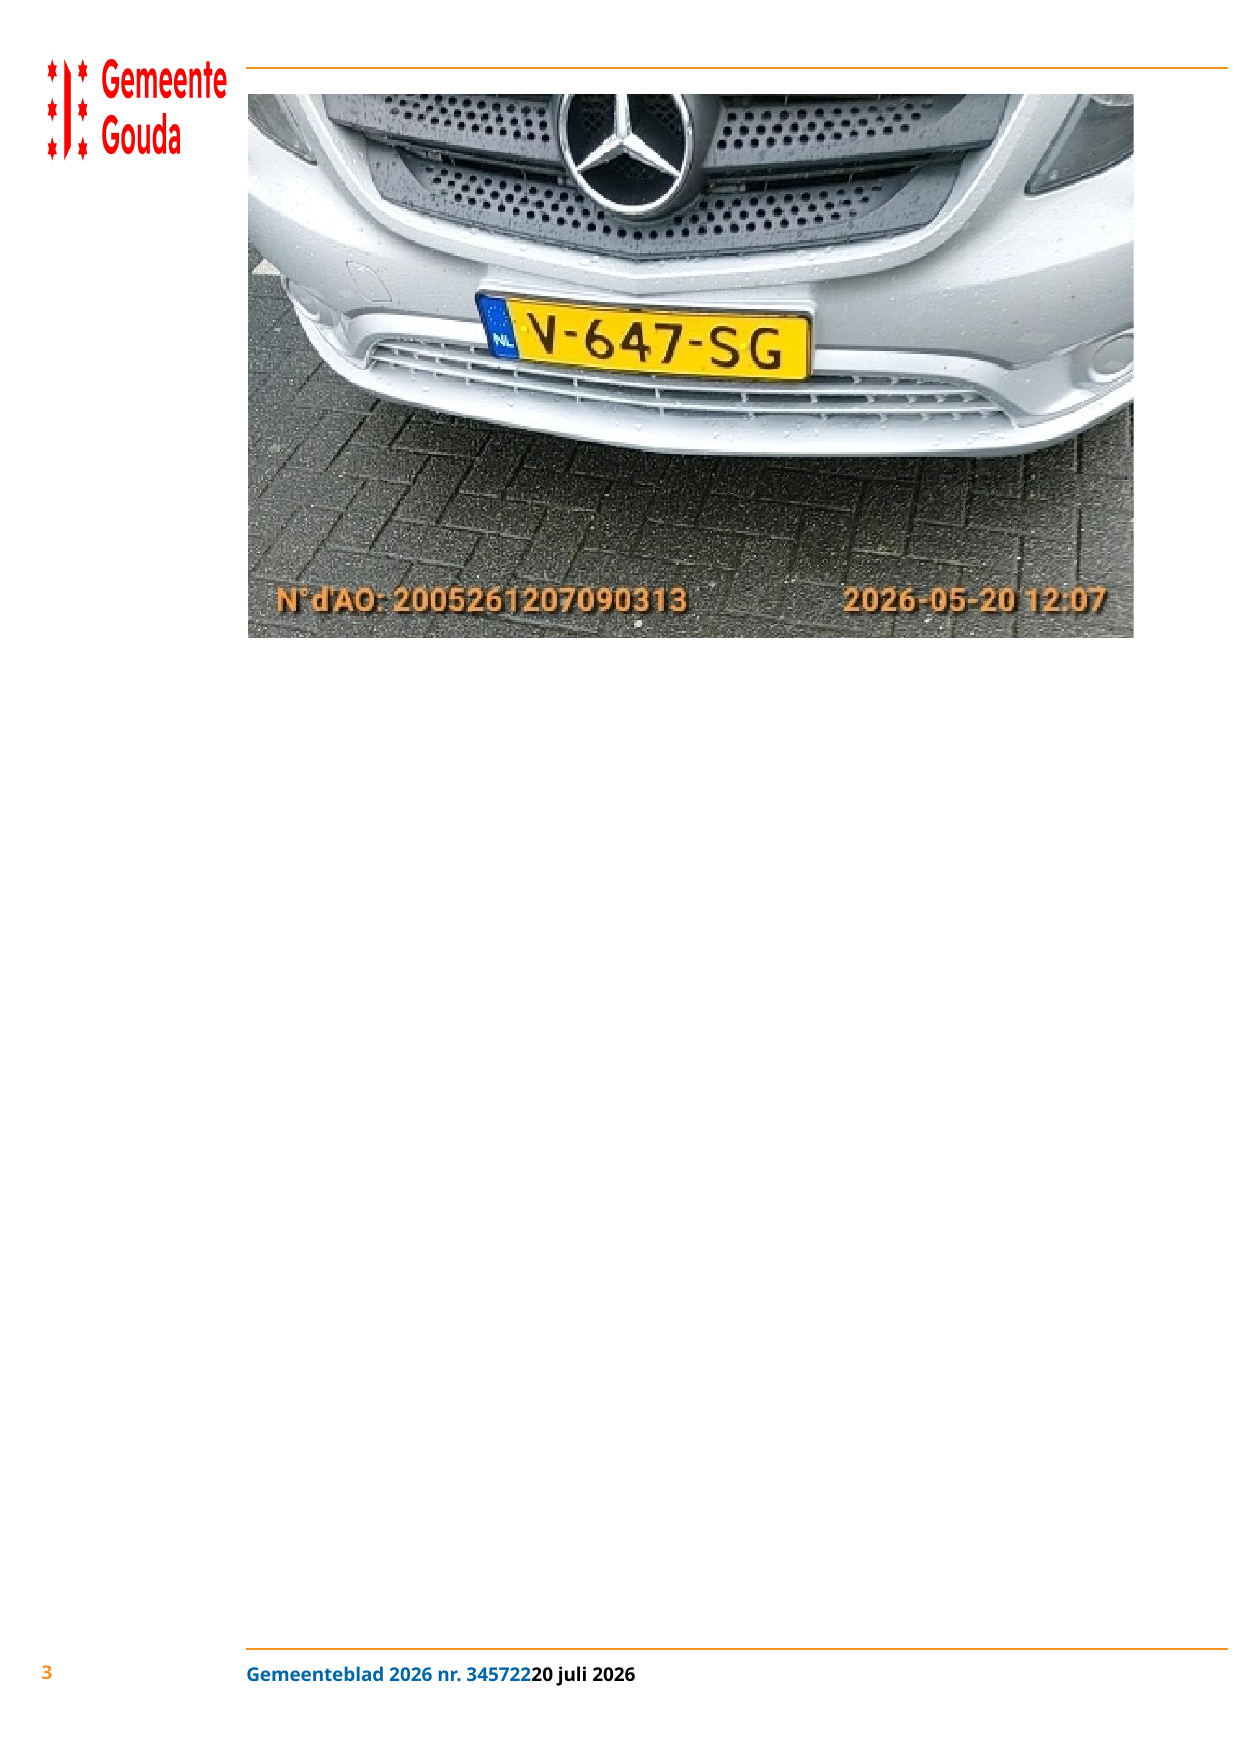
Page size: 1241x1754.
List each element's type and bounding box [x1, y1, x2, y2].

picture [41, 47, 231, 172]
picture [248, 94, 1134, 638]
